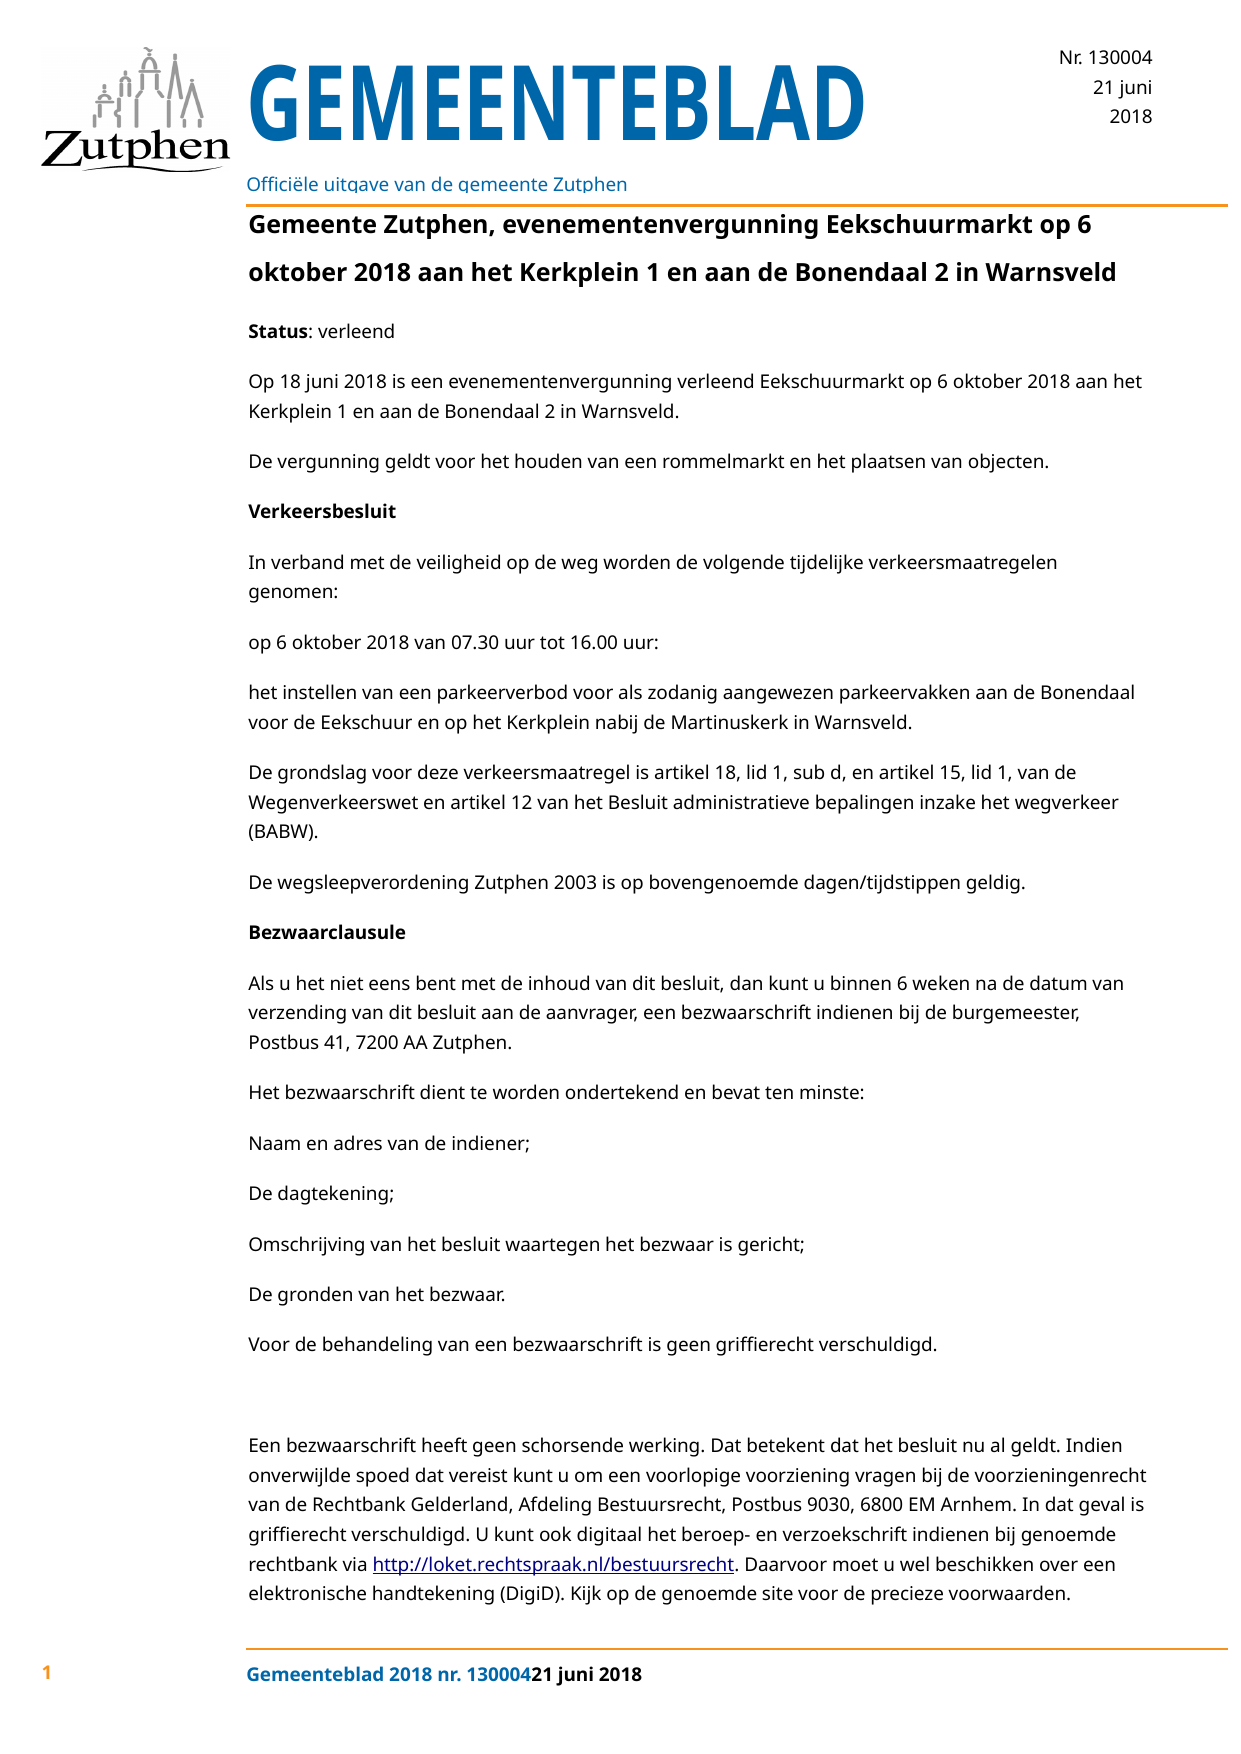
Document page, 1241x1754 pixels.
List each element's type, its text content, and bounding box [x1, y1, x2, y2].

text De dagtekening; [248, 1180, 1152, 1206]
text Een bezwaarschrift heeft geen schorsende werking. Dat betekent dat het besluit nu al geldt. Indien onverwijlde spoed dat vereist kunt u om een voorlopige voorziening vragen bij de voorzieningenrecht van de Rechtbank Gelderland, Afdeling Bestuursrecht, Postbus 9030, 6800 EM Arnhem. In dat geval is griffierecht verschuldigd. U kunt ook digitaal het beroep- en verzoekschrift indienen bij genoemde rechtbank via http://loket.rechtspraak.nl/bestuursrecht. Daarvoor moet u wel beschikken over een elektronische handtekening (DigiD). Kijk op de genoemde site voor de precieze voorwaarden. [248, 1432, 1152, 1606]
text Bezwaarclausule [248, 919, 1152, 945]
text De grondslag voor deze verkeersmaatregel is artikel 18, lid 1, sub d, en artikel 15, lid 1, van de Wegenverkeerswet en artikel 12 van het Besluit administratieve bepalingen inzake het wegverkeer (BABW). [248, 759, 1152, 844]
text Het bezwaarschrift dient te worden ondertekend en bevat ten minste: [248, 1079, 1152, 1105]
text Naam en adres van de indiener; [248, 1130, 1152, 1156]
text Omschrijving van het besluit waartegen het bezwaar is gericht; [248, 1231, 1152, 1257]
text Op 18 juni 2018 is een evenementenvergunning verleend Eekschuurmarkt op 6 oktober 2018 aan het Kerkplein 1 en aan de Bonendaal 2 in Warnsveld. [248, 368, 1152, 424]
text Voor de behandeling van een bezwaarschrift is geen griffierecht verschuldigd. [248, 1332, 1152, 1357]
text In verband met de veiligheid op de weg worden de volgende tijdelijke verkeersmaatregelen genomen: [248, 549, 1152, 604]
text Status: verleend [248, 318, 1152, 344]
text De vergunning geldt voor het houden van een rommelmarkt en het plaatsen van objecten. [248, 448, 1152, 474]
text Als u het niet eens bent met de inhoud van dit besluit, dan kunt u binnen 6 weken na de datum van verzending van dit besluit aan de aanvrager, een bezwaarschrift indienen bij de burgemeester, Postbus 41, 7200 AA Zutphen. [248, 970, 1152, 1055]
text op 6 oktober 2018 van 07.30 uur tot 16.00 uur: [248, 629, 1152, 655]
text De wegsleepverordening Zutphen 2003 is op bovengenoemde dagen/tijdstippen geldig. [248, 869, 1152, 895]
text Verkeersbesluit [248, 499, 1152, 524]
text Gemeente Zutphen, evenementenvergunning Eekschuurmarkt op 6 oktober 2018 aan het Kerkplein 1 en aan de Bonendaal 2 in Warnsveld [248, 207, 1152, 288]
text het instellen van een parkeerverbod voor als zodanig aangewezen parkeervakken aan de Bonendaal voor de Eekschuur en op het Kerkplein nabij de Martinuskerk in Warnsveld. [248, 679, 1152, 735]
text De gronden van het bezwaar. [248, 1281, 1152, 1307]
picture [41, 47, 231, 172]
